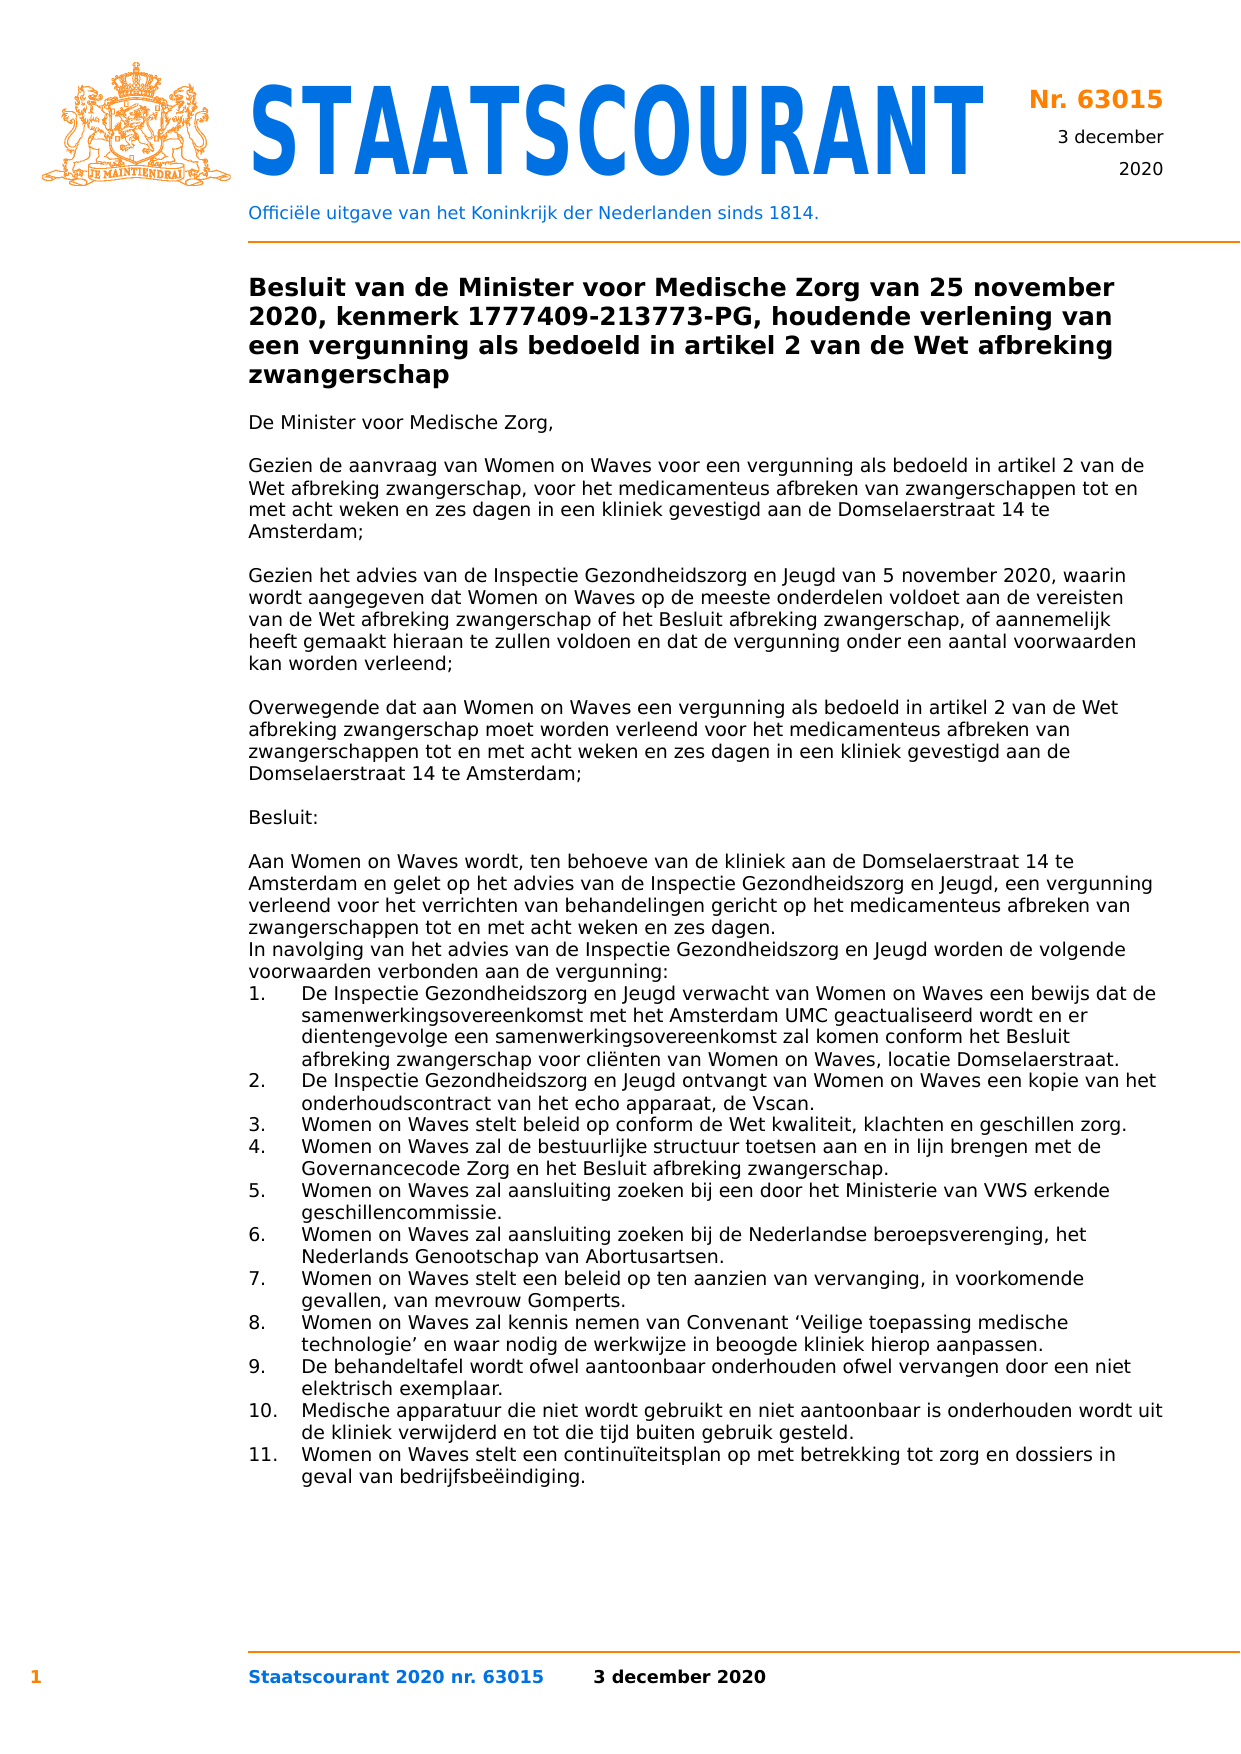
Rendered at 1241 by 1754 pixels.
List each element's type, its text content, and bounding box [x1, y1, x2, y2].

text 5. Women on Waves zal aansluiting zoeken bij een door het Ministerie van VWS erkende geschillencommissie. [248, 1180, 1163, 1224]
text Aan Women on Waves wordt, ten behoeve van de kliniek aan de Domselaerstraat 14 te Amsterdam en gelet op het advies van de Inspectie Gezondheidszorg en Jeugd, een vergunning verleend voor het verrichten van behandelingen gericht op het medicamenteus afbreken van zwangerschappen tot en met acht weken en zes dagen. [248, 851, 1163, 938]
picture [41, 62, 231, 186]
table_cell 3 december [998, 121, 1240, 153]
text 10. Medische apparatuur die niet wordt gebruikt en niet aantoonbaar is onderhouden wordt uit de kliniek verwijderd en tot die tijd buiten gebruik gesteld. [248, 1400, 1163, 1444]
text 6. Women on Waves zal aansluiting zoeken bij de Nederlandse beroepsverenging, het Nederlands Genootschap van Abortusartsen. [248, 1224, 1163, 1268]
table_header Nr. 63015 [998, 62, 1240, 121]
table_header [25, 62, 248, 241]
text 7. Women on Waves stelt een beleid op ten aanzien van vervanging, in voorkomende gevallen, van mevrouw Gomperts. [248, 1268, 1163, 1312]
text Gezien de aanvraag van Women on Waves voor een vergunning als bedoeld in artikel 2 van de Wet afbreking zwangerschap, voor het medicamenteus afbreken van zwangerschappen tot en met acht weken en zes dagen in een kliniek gevestigd aan de Domselaerstraat 14 te Amsterdam; [248, 455, 1163, 543]
table_cell Officiële uitgave van het Koninkrijk der Nederlanden sinds 1814. [248, 203, 1240, 241]
text In navolging van het advies van de Inspectie Gezondheidszorg en Jeugd worden de volgende voorwaarden verbonden aan de vergunning: [248, 938, 1163, 982]
text De Minister voor Medische Zorg, [248, 412, 1163, 433]
table_header STAATSCOURANT [248, 62, 998, 203]
text Besluit: [248, 807, 1163, 829]
text 11. Women on Waves stelt een continuïteitsplan op met betrekking tot zorg en dossiers in geval van bedrijfsbeëindiging. [248, 1444, 1163, 1488]
text 4. Women on Waves zal de bestuurlijke structuur toetsen aan en in lijn brengen met de Governancecode Zorg en het Besluit afbreking zwangerschap. [248, 1136, 1163, 1180]
text 8. Women on Waves zal kennis nemen van Convenant ‘Veilige toepassing medische technologie’ en waar nodig de werkwijze in beoogde kliniek hierop aanpassen. [248, 1312, 1163, 1356]
table_cell 2020 [998, 153, 1240, 203]
text 9. De behandeltafel wordt ofwel aantoonbaar onderhouden ofwel vervangen door een niet elektrisch exemplaar. [248, 1356, 1163, 1400]
subtitle Besluit van de Minister voor Medische Zorg van 25 november 2020, kenmerk 1777409-213773-PG, houdende verlening van een vergunning als bedoeld in artikel 2 van de Wet afbreking zwangerschap [248, 273, 1163, 390]
text Overwegende dat aan Women on Waves een vergunning als bedoeld in artikel 2 van de Wet afbreking zwangerschap moet worden verleend voor het medicamenteus afbreken van zwangerschappen tot en met acht weken en zes dagen in een kliniek gevestigd aan de Domselaerstraat 14 te Amsterdam; [248, 697, 1163, 785]
text 2. De Inspectie Gezondheidszorg en Jeugd ontvangt van Women on Waves een kopie van het onderhoudscontract van het echo apparaat, de Vscan. [248, 1070, 1163, 1114]
text 1. De Inspectie Gezondheidszorg en Jeugd verwacht van Women on Waves een bewijs dat de samenwerkingsovereenkomst met het Amsterdam UMC geactualiseerd wordt en er dientengevolge een samenwerkingsovereenkomst zal komen conform het Besluit afbreking zwangerschap voor cliënten van Women on Waves, locatie Domselaerstraat. [248, 982, 1163, 1070]
text 3. Women on Waves stelt beleid op conform de Wet kwaliteit, klachten en geschillen zorg. [248, 1114, 1163, 1136]
text Gezien het advies van de Inspectie Gezondheidszorg en Jeugd van 5 november 2020, waarin wordt aangegeven dat Women on Waves op de meeste onderdelen voldoet aan de vereisten van de Wet afbreking zwangerschap of het Besluit afbreking zwangerschap, of aannemelijk heeft gemaakt hieraan te zullen voldoen en dat de vergunning onder een aantal voorwaarden kan worden verleend; [248, 565, 1163, 675]
